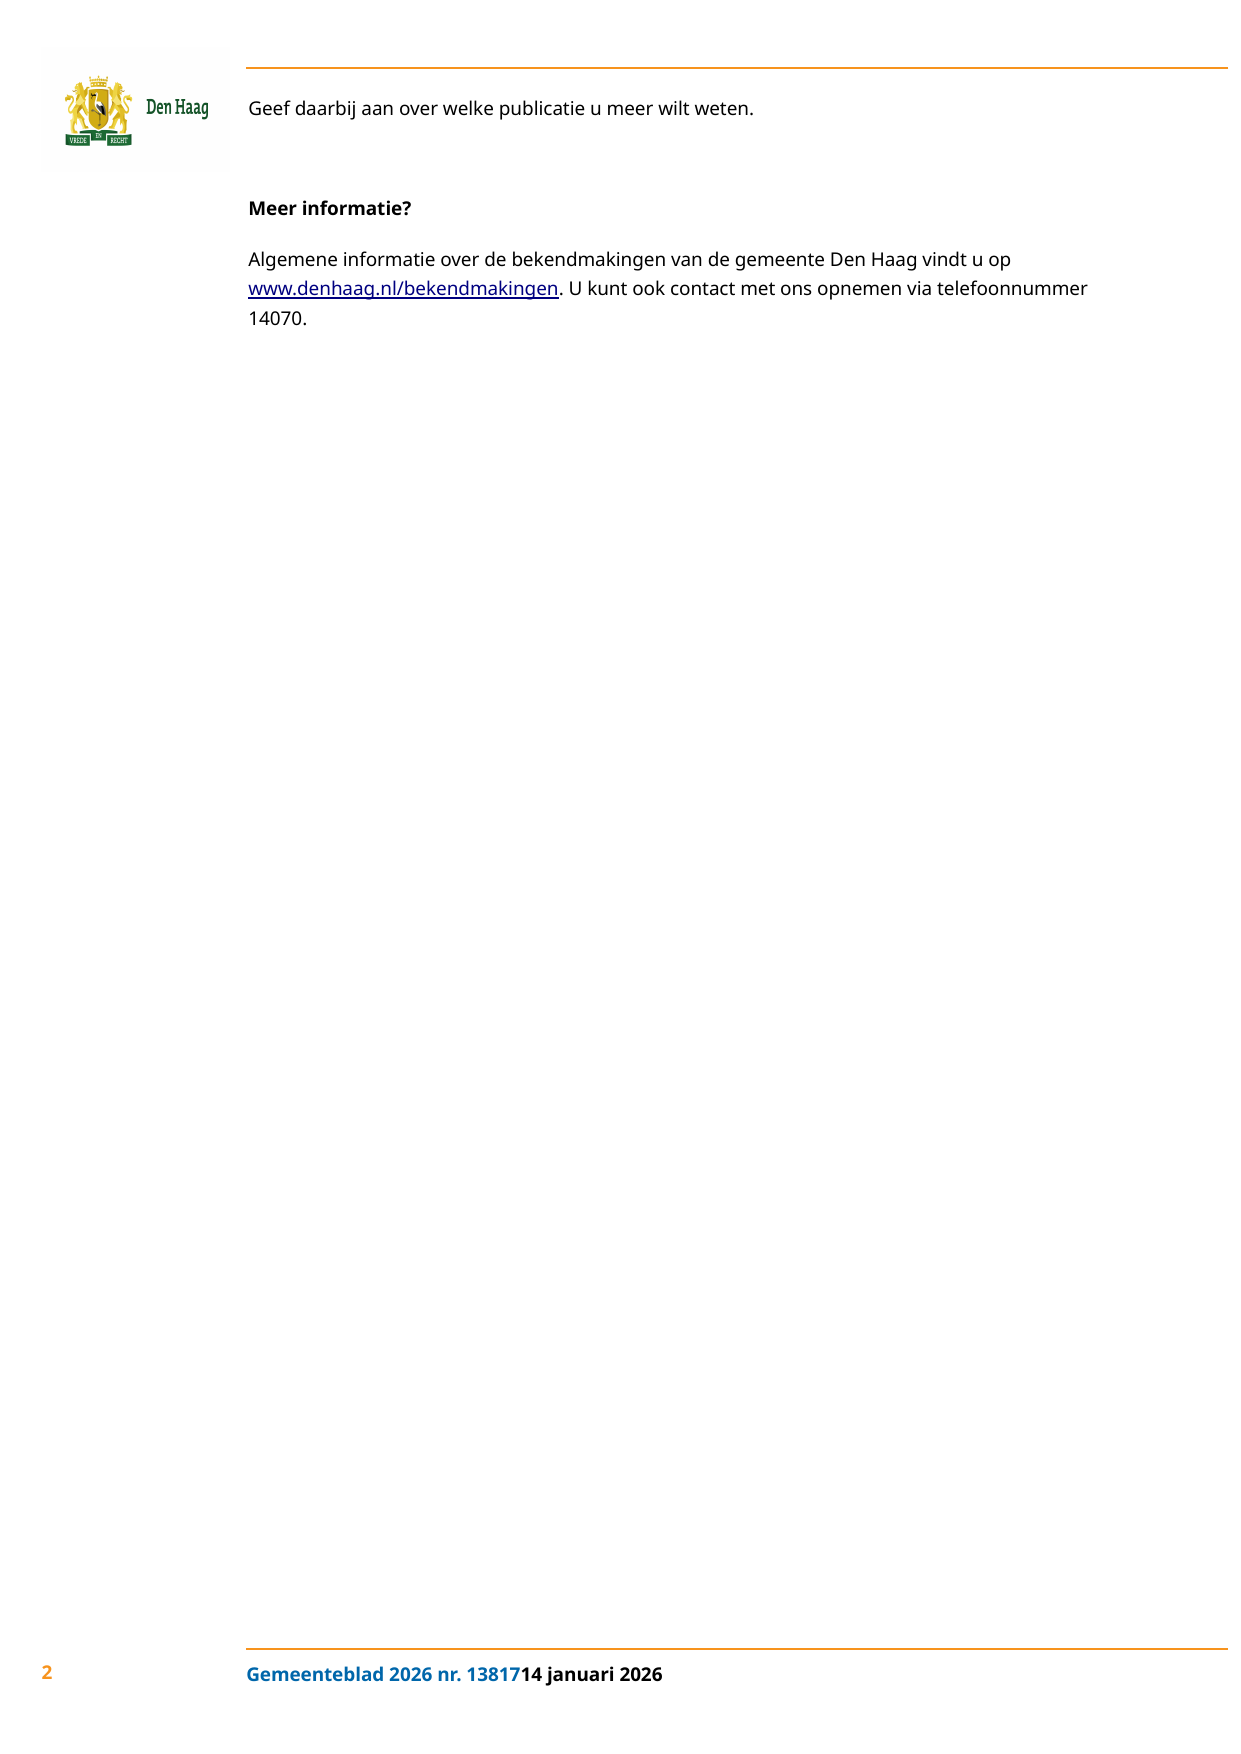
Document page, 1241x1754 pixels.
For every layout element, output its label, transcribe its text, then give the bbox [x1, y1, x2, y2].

text Geef daarbij aan over welke publicatie u meer wilt weten. [248, 95, 1152, 121]
text Meer informatie? [248, 196, 1152, 221]
picture [41, 47, 231, 172]
text Algemene informatie over de bekendmakingen van de gemeente Den Haag vindt u op www.denhaag.nl/bekendmakingen. U kunt ook contact met ons opnemen via telefoonnummer 14070. [248, 246, 1152, 331]
